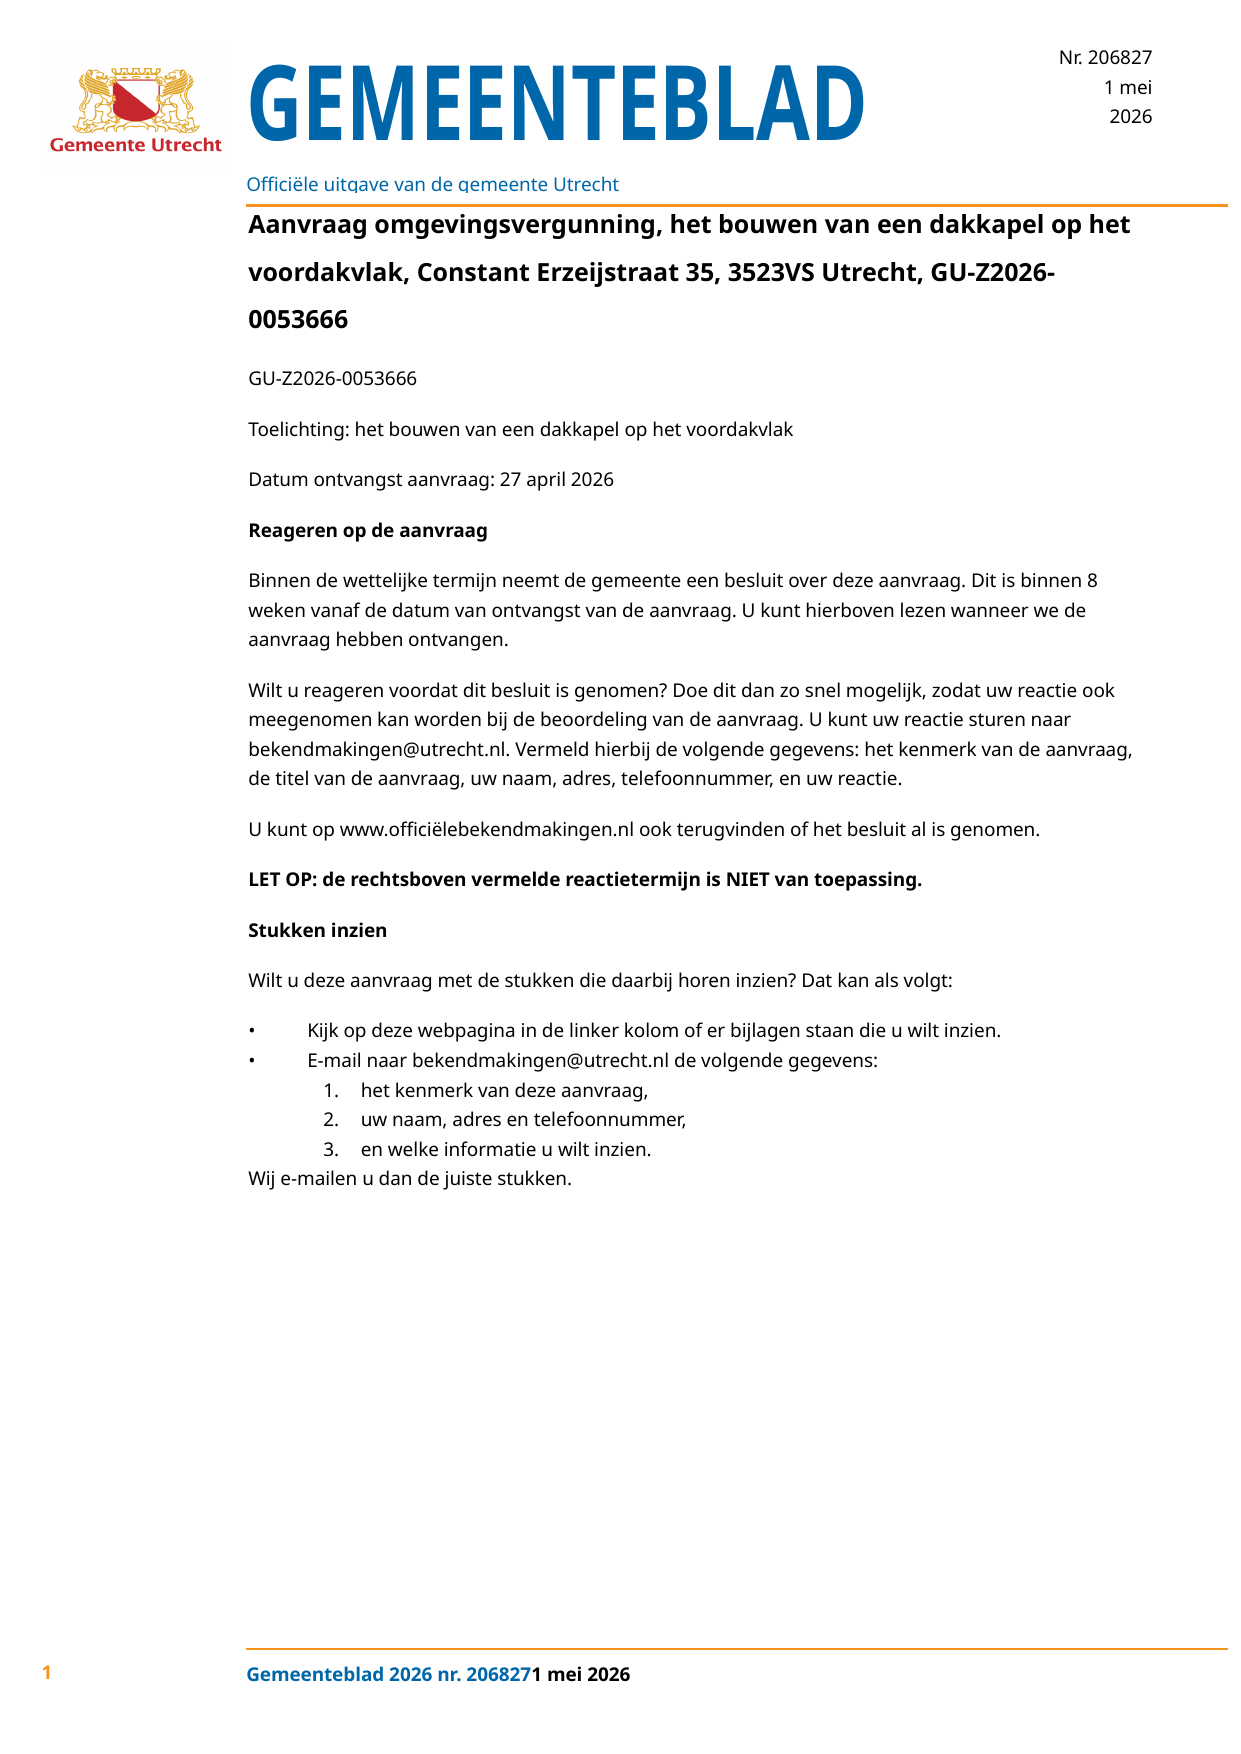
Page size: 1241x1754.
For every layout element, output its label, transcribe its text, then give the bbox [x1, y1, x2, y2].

text GU-Z2026-0053666 [248, 366, 1152, 391]
text Binnen de wettelijke termijn neemt de gemeente een besluit over deze aanvraag. Dit is binnen 8 weken vanaf de datum van ontvangst van de aanvraag. U kunt hierboven lezen wanneer we de aanvraag hebben ontvangen. [248, 567, 1152, 652]
list Kijk op deze webpagina in de linker kolom of er bijlagen staan die u wilt inzien. [248, 1018, 1152, 1043]
list E-mail naar bekendmakingen@utrecht.nl de volgende gegevens: [248, 1047, 1152, 1073]
text Wilt u reageren voordat dit besluit is genomen? Doe dit dan zo snel mogelijk, zodat uw reactie ook meegenomen kan worden bij de beoordeling van de aanvraag. U kunt uw reactie sturen naar bekendmakingen@utrecht.nl. Vermeld hierbij de volgende gegevens: het kenmerk van de aanvraag, de titel van de aanvraag, uw naam, adres, telefoonnummer, en uw reactie. [248, 677, 1152, 791]
text Wij e-mailen u dan de juiste stukken. [248, 1166, 1152, 1191]
list en welke informatie u wilt inzien. [323, 1136, 1152, 1162]
text Datum ontvangst aanvraag: 27 april 2026 [248, 466, 1152, 492]
text LET OP: de rechtsboven vermelde reactietermijn is NIET van toepassing. [248, 866, 1152, 892]
list het kenmerk van deze aanvraag, [323, 1077, 1152, 1102]
list uw naam, adres en telefoonnummer, [323, 1106, 1152, 1132]
text Stukken inzien [248, 917, 1152, 942]
text Aanvraag omgevingsvergunning, het bouwen van een dakkapel op het voordakvlak, Constant Erzeijstraat 35, 3523VS Utrecht, GU-Z2026-0053666 [248, 207, 1152, 336]
text U kunt op www.officiëlebekendmakingen.nl ook terugvinden of het besluit al is genomen. [248, 816, 1152, 842]
text Wilt u deze aanvraag met de stukken die daarbij horen inzien? Dat kan als volgt: [248, 967, 1152, 993]
text Reageren op de aanvraag [248, 517, 1152, 542]
picture [41, 47, 231, 172]
text Toelichting: het bouwen van een dakkapel op het voordakvlak [248, 416, 1152, 442]
